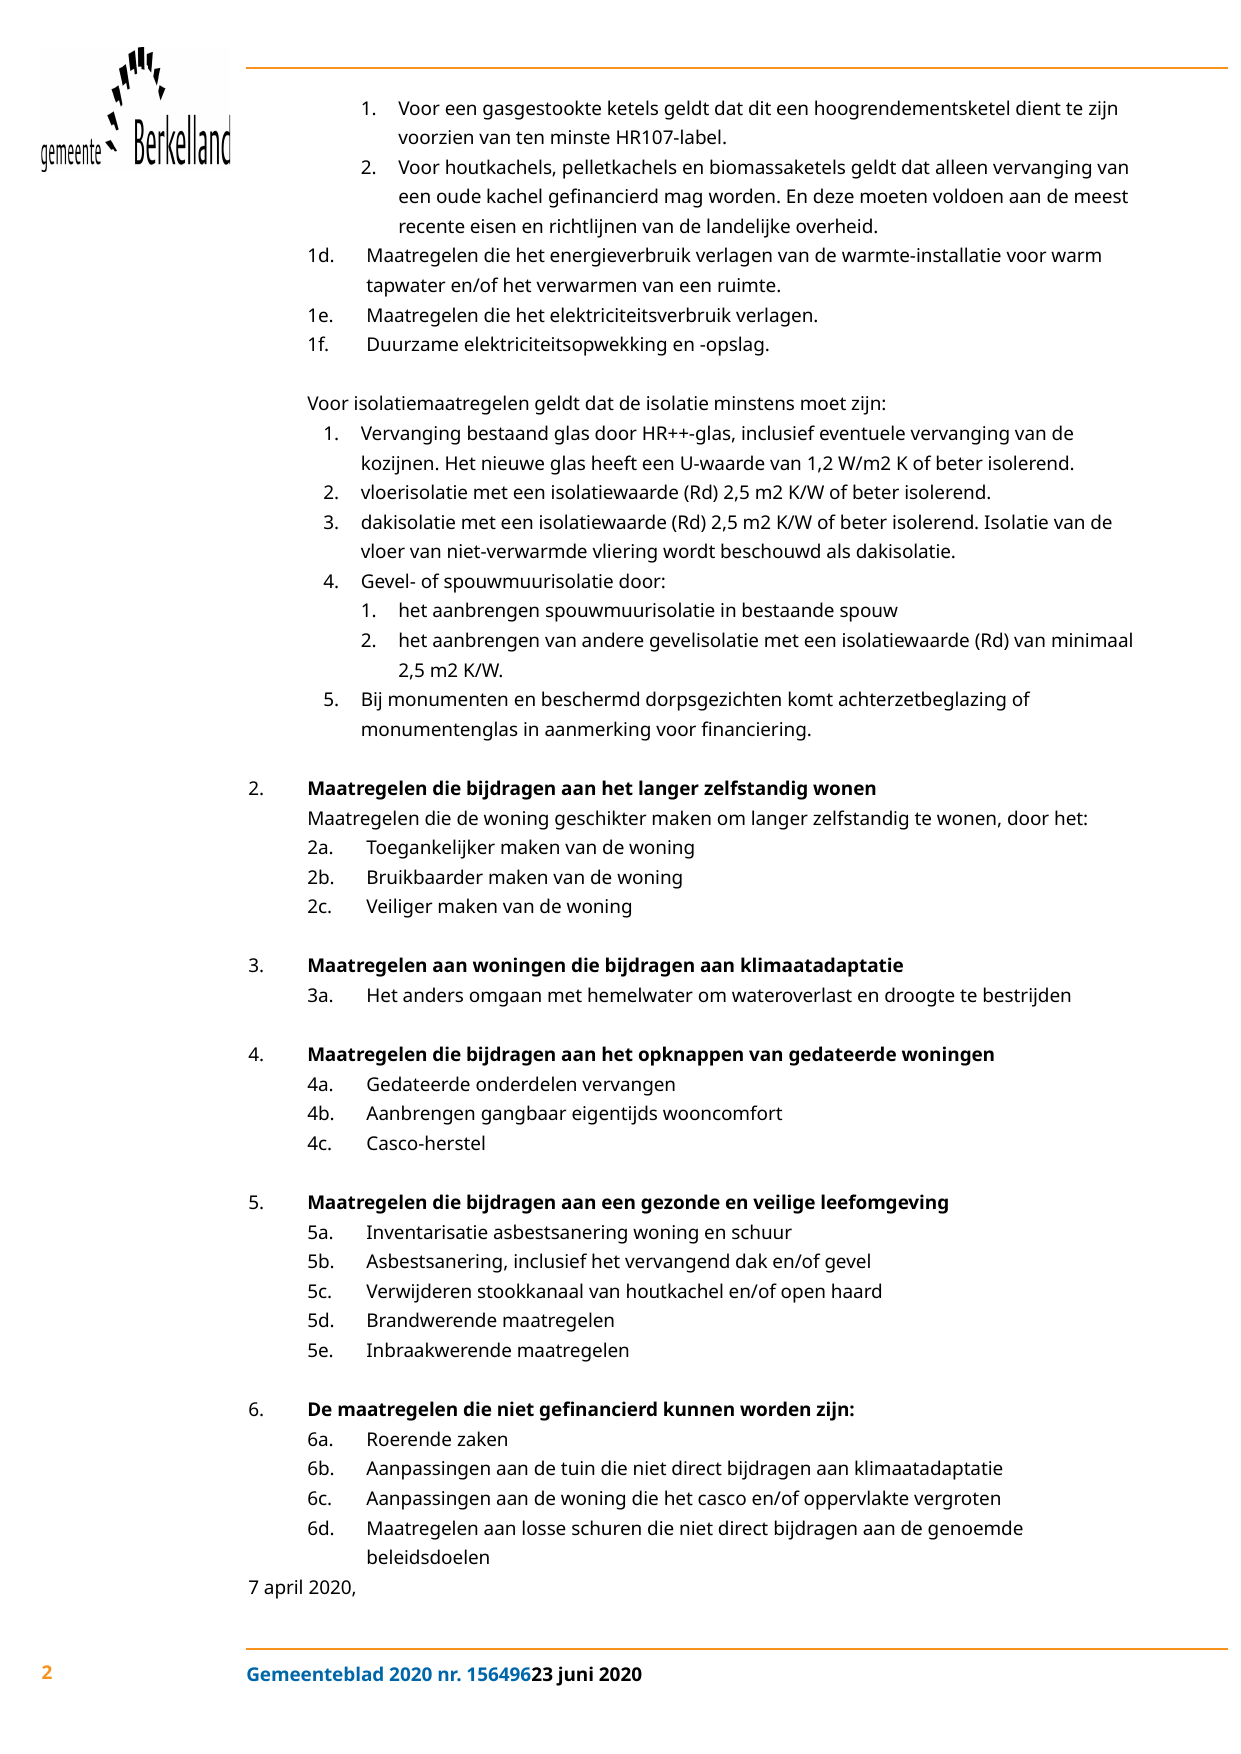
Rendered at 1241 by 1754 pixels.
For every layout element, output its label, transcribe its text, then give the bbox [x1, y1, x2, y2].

list Maatregelen aan losse schuren die niet direct bijdragen aan de genoemde beleidsdoelen [307, 1515, 1152, 1570]
list Voor houtkachels, pelletkachels en biomassaketels geldt dat alleen vervanging van een oude kachel gefinancierd mag worden. En deze moeten voldoen aan de meest recente eisen en richtlijnen van de landelijke overheid. [361, 154, 1152, 239]
list Voor isolatiemaatregelen geldt dat de isolatie minstens moet zijn: [248, 391, 1152, 416]
list Maatregelen die het energieverbruik verlagen van de warmte-installatie voor warm tapwater en/of het verwarmen van een ruimte. [307, 243, 1152, 298]
list Voor een gasgestookte ketels geldt dat dit een hoogrendementsketel dient te zijn voorzien van ten minste HR107-label. [361, 95, 1152, 150]
list Maatregelen die de woning geschikter maken om langer zelfstandig te wonen, door het: [248, 805, 1152, 831]
list Asbestsanering, inclusief het vervangend dak en/of gevel [307, 1248, 1152, 1274]
text 7 april 2020, [248, 1574, 1152, 1600]
list het aanbrengen van andere gevelisolatie met een isolatiewaarde (Rd) van minimaal 2,5 m2 K/W. [361, 627, 1152, 683]
list Maatregelen aan woningen die bijdragen aan klimaatadaptatie [248, 953, 1152, 978]
list Gevel- of spouwmuurisolatie door: [323, 568, 1152, 594]
list Bruikbaarder maken van de woning [307, 864, 1152, 890]
list Inventarisatie asbestsanering woning en schuur [307, 1219, 1152, 1245]
list Bij monumenten en beschermd dorpsgezichten komt achterzetbeglazing of monumentenglas in aanmerking voor financiering. [323, 686, 1152, 742]
list De maatregelen die niet gefinancierd kunnen worden zijn: [248, 1396, 1152, 1422]
list Maatregelen die bijdragen aan het langer zelfstandig wonen [248, 775, 1152, 801]
list Aanpassingen aan de tuin die niet direct bijdragen aan klimaatadaptatie [307, 1456, 1152, 1481]
list dakisolatie met een isolatiewaarde (Rd) 2,5 m2 K/W of beter isolerend. Isolatie van de vloer van niet-verwarmde vliering wordt beschouwd als dakisolatie. [323, 509, 1152, 564]
list Casco-herstel [307, 1130, 1152, 1156]
list vloerisolatie met een isolatiewaarde (Rd) 2,5 m2 K/W of beter isolerend. [323, 479, 1152, 505]
list Vervanging bestaand glas door HR++-glas, inclusief eventuele vervanging van de kozijnen. Het nieuwe glas heeft een U-waarde van 1,2 W/m2 K of beter isolerend. [323, 420, 1152, 476]
list Aanpassingen aan de woning die het casco en/of oppervlakte vergroten [307, 1485, 1152, 1511]
list Gedateerde onderdelen vervangen [307, 1071, 1152, 1097]
list Het anders omgaan met hemelwater om wateroverlast en droogte te bestrijden [307, 982, 1152, 1008]
list Verwijderen stookkanaal van houtkachel en/of open haard [307, 1278, 1152, 1304]
list Maatregelen die bijdragen aan het opknappen van gedateerde woningen [248, 1041, 1152, 1067]
list Inbraakwerende maatregelen [307, 1337, 1152, 1363]
list het aanbrengen spouwmuurisolatie in bestaande spouw [361, 598, 1152, 623]
list Brandwerende maatregelen [307, 1308, 1152, 1333]
list Duurzame elektriciteitsopwekking en -opslag. [307, 331, 1152, 357]
list Maatregelen die bijdragen aan een gezonde en veilige leefomgeving [248, 1189, 1152, 1215]
list Roerende zaken [307, 1426, 1152, 1452]
list Toegankelijker maken van de woning [307, 834, 1152, 860]
list Veiliger maken van de woning [307, 893, 1152, 919]
list Maatregelen die het elektriciteitsverbruik verlagen. [307, 302, 1152, 328]
list Aanbrengen gangbaar eigentijds wooncomfort [307, 1101, 1152, 1126]
picture [41, 47, 231, 172]
